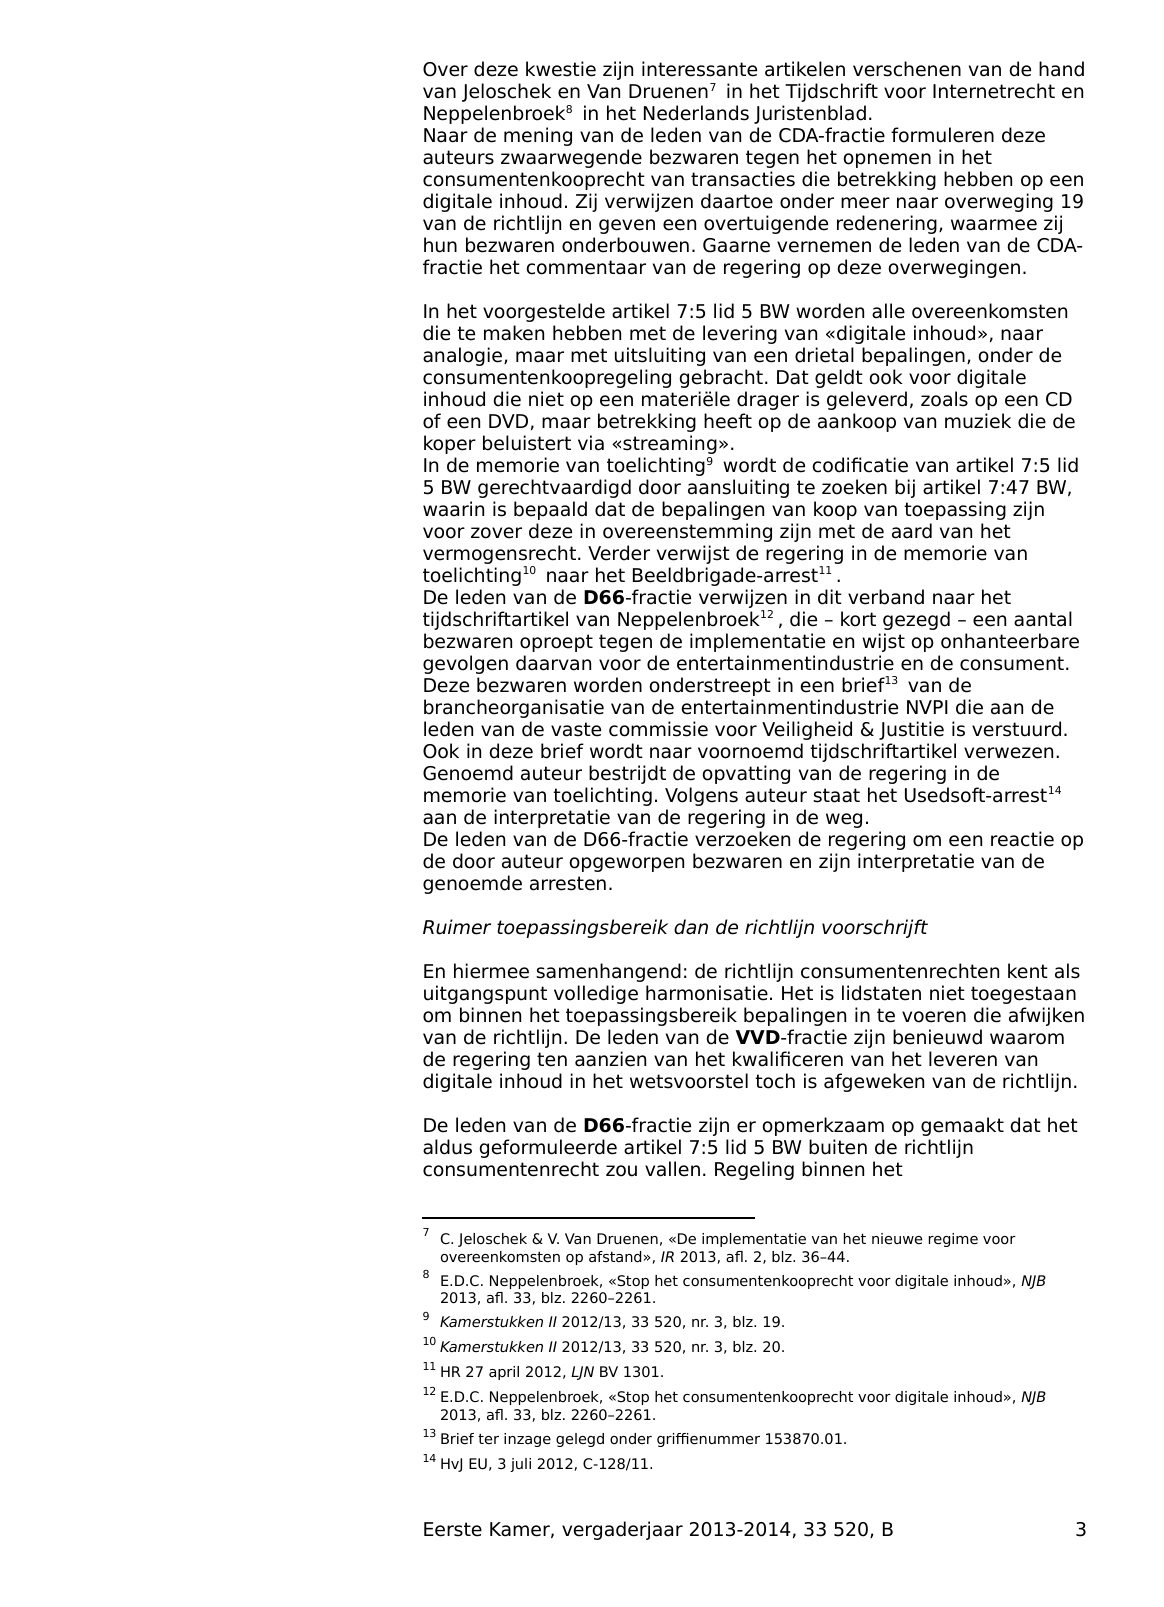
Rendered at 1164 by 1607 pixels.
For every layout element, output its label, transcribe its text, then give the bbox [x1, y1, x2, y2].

text Brief ter inzage gelegd onder griffienummer 153870.01. [422, 1427, 1087, 1449]
text Kamerstukken II 2012/13, 33 520, nr. 3, blz. 20. [422, 1335, 1087, 1357]
text De leden van de D66-fractie verwijzen in dit verband naar het tijdschriftartikel van Neppelenbroek, die – kort gezegd – een aantal bezwaren oproept tegen de implementatie en wijst op onhanteerbare gevolgen daarvan voor de entertainmentindustrie en de consument. Deze bezwaren worden onderstreept in een brief van de brancheorganisatie van de entertainmentindustrie NVPI die aan de leden van de vaste commissie voor Veiligheid & Justitie is verstuurd. Ook in deze brief wordt naar voornoemd tijdschriftartikel verwezen. [422, 587, 1087, 763]
text E.D.C. Neppelenbroek, «Stop het consumentenkooprecht voor digitale inhoud», NJB 2013, afl. 33, blz. 2260–2261. [422, 1385, 1087, 1424]
text Genoemd auteur bestrijdt de opvatting van de regering in de memorie van toelichting. Volgens auteur staat het Usedsoft-arrest aan de interpretatie van de regering in de weg. [422, 763, 1087, 828]
text Naar de mening van de leden van de CDA-fractie formuleren deze auteurs zwaarwegende bezwaren tegen het opnemen in het consumentenkooprecht van transacties die betrekking hebben op een digitale inhoud. Zij verwijzen daartoe onder meer naar overweging 19 van de richtlijn en geven een overtuigende redenering, waarmee zij hun bezwaren onderbouwen. Gaarne vernemen de leden van de CDA-fractie het commentaar van de regering op deze overwegingen. [422, 125, 1087, 279]
text En hiermee samenhangend: de richtlijn consumentenrechten kent als uitgangspunt volledige harmonisatie. Het is lidstaten niet toegestaan om binnen het toepassingsbereik bepalingen in te voeren die afwijken van de richtlijn. De leden van de VVD-fractie zijn benieuwd waarom de regering ten aanzien van het kwalificeren van het leveren van digitale inhoud in het wetsvoorstel toch is afgeweken van de richtlijn. [422, 961, 1087, 1093]
text In het voorgestelde artikel 7:5 lid 5 BW worden alle overeenkomsten die te maken hebben met de levering van «digitale inhoud», naar analogie, maar met uitsluiting van een drietal bepalingen, onder de consumentenkoopregeling gebracht. Dat geldt ook voor digitale inhoud die niet op een materiële drager is geleverd, zoals op een CD of een DVD, maar betrekking heeft op de aankoop van muziek die de koper beluistert via «streaming». [422, 301, 1087, 455]
text HvJ EU, 3 juli 2012, C-128/11. [422, 1452, 1087, 1474]
text Over deze kwestie zijn interessante artikelen verschenen van de hand van Jeloschek en Van Druenen in het Tijdschrift voor Internetrecht en Neppelenbroek in het Nederlands Juristenblad. [422, 59, 1087, 125]
text E.D.C. Neppelenbroek, «Stop het consumentenkooprecht voor digitale inhoud», NJB 2013, afl. 33, blz. 2260–2261. [422, 1268, 1087, 1307]
text De leden van de D66-fractie verzoeken de regering om een reactie op de door auteur opgeworpen bezwaren en zijn interpretatie van de genoemde arresten. [422, 828, 1087, 894]
text In de memorie van toelichting wordt de codificatie van artikel 7:5 lid 5 BW gerechtvaardigd door aansluiting te zoeken bij artikel 7:47 BW, waarin is bepaald dat de bepalingen van koop van toepassing zijn voor zover deze in overeenstemming zijn met de aard van het vermogensrecht. Verder verwijst de regering in de memorie van toelichting naar het Beeldbrigade-arrest. [422, 455, 1087, 587]
text HR 27 april 2012, LJN BV 1301. [422, 1360, 1087, 1382]
text De leden van de D66-fractie zijn er opmerkzaam op gemaakt dat het aldus geformuleerde artikel 7:5 lid 5 BW buiten de richtlijn consumentenrecht zou vallen. Regeling binnen het [422, 1115, 1087, 1181]
subtitle Ruimer toepassingsbereik dan de richtlijn voorschrijft [422, 917, 1087, 939]
text Kamerstukken II 2012/13, 33 520, nr. 3, blz. 19. [422, 1310, 1087, 1332]
text C. Jeloschek & V. Van Druenen, «De implementatie van het nieuwe regime voor overeenkomsten op afstand», IR 2013, afl. 2, blz. 36–44. [422, 1227, 1087, 1266]
